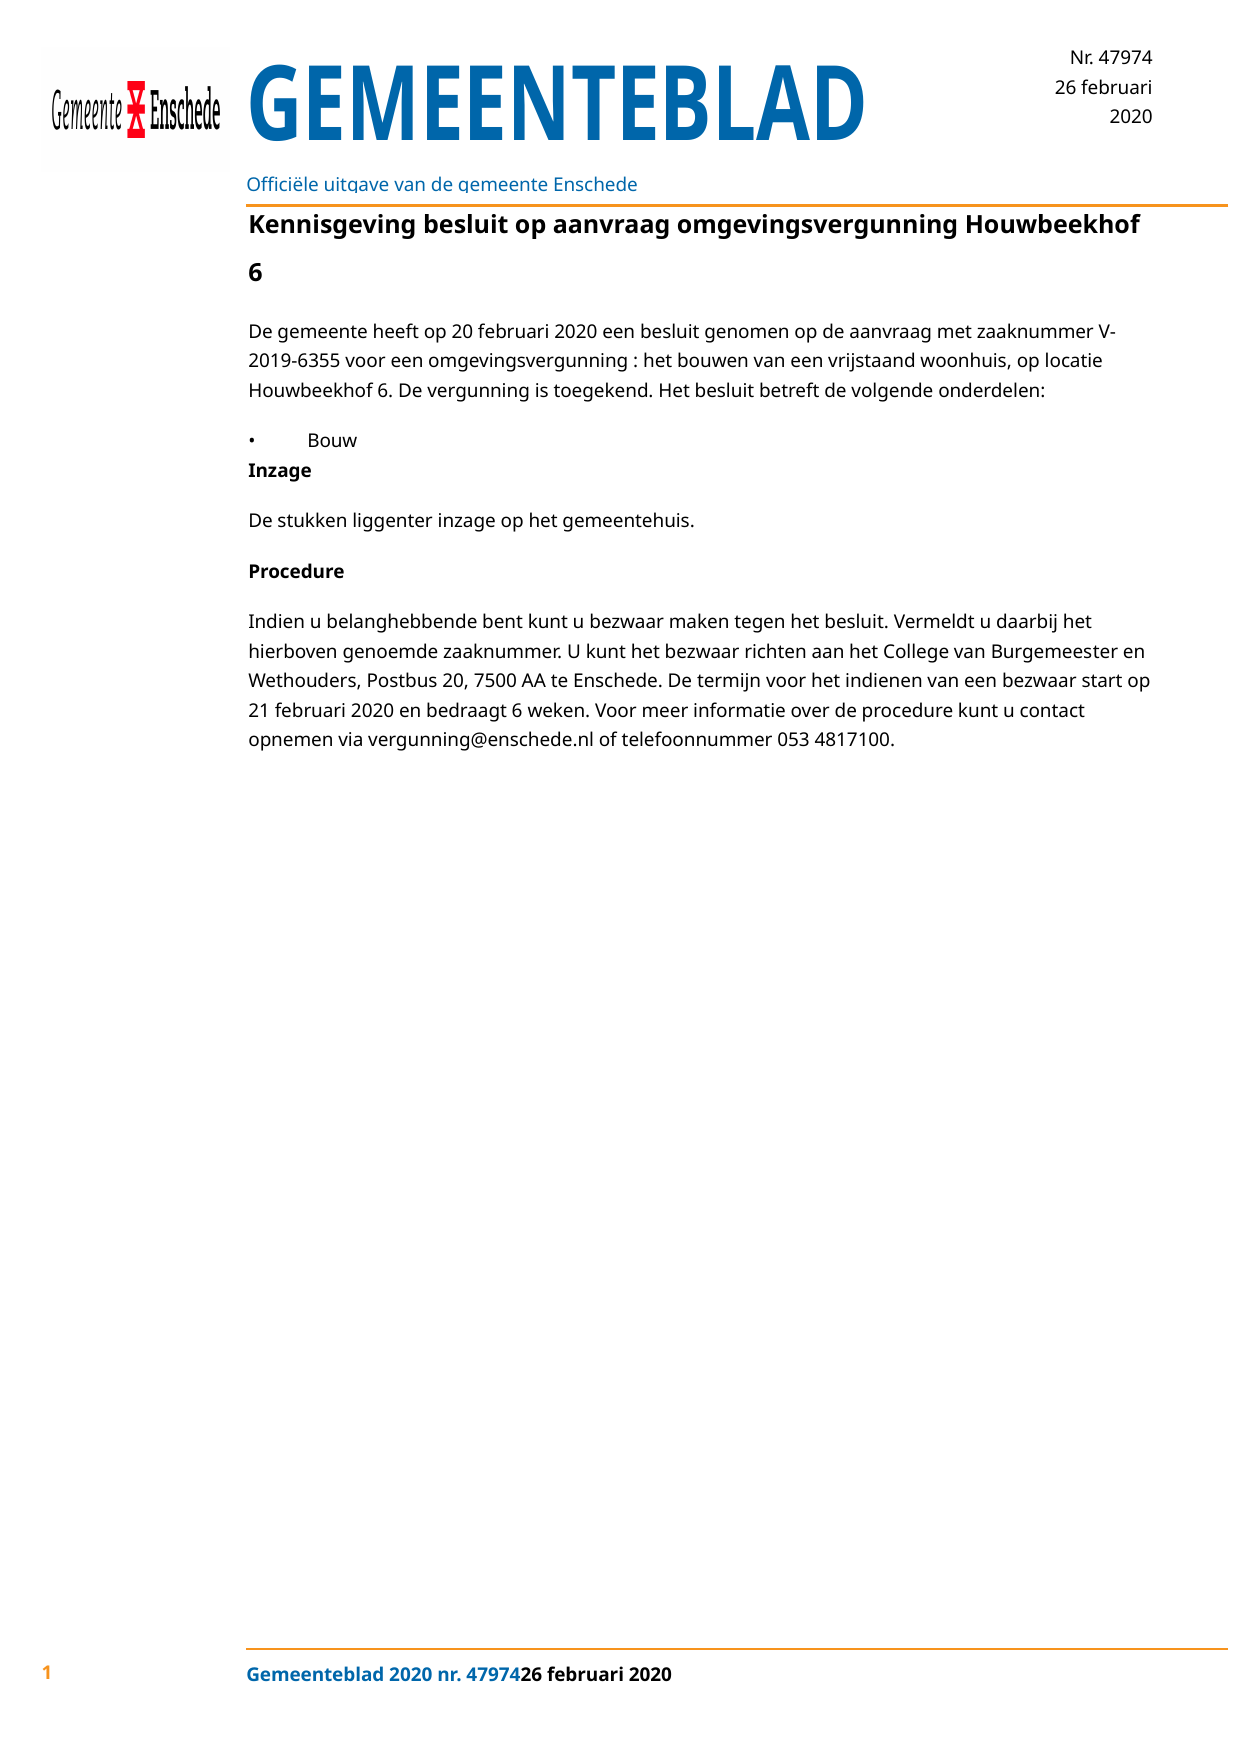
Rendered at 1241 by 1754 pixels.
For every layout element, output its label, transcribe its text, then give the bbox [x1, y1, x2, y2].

text Indien u belanghebbende bent kunt u bezwaar maken tegen het besluit. Vermeldt u daarbij het hierboven genoemde zaaknummer. U kunt het bezwaar richten aan het College van Burgemees­ter en Wethouders, Postbus 20, 7500 AA te Enschede. De termijn voor het indienen van een bezwaar start op 21 februari 2020 en bedraagt 6 weken. Voor meer informatie over de procedure kunt u contact opnemen via vergunning@enschede.nl of telefoonnummer 053 4817100. [248, 608, 1152, 752]
text Procedure [248, 558, 1152, 584]
text Inzage [248, 457, 1152, 483]
text De gemeente heeft op 20 februari 2020 een besluit genomen op de aanvraag met zaaknummer V-2019-6355 voor een omgevingsvergunning : het bouwen van een vrijstaand woonhuis, op locatie Houwbeekhof 6. De vergunning is toegekend. Het besluit betreft de volgende onderdelen: [248, 318, 1152, 403]
text De stukken liggenter inzage op het gemeentehuis. [248, 507, 1152, 533]
text Kennisgeving besluit op aanvraag omgevingsvergunning Houwbeekhof 6 [248, 207, 1152, 288]
picture [41, 47, 231, 172]
list Bouw [248, 427, 1152, 453]
